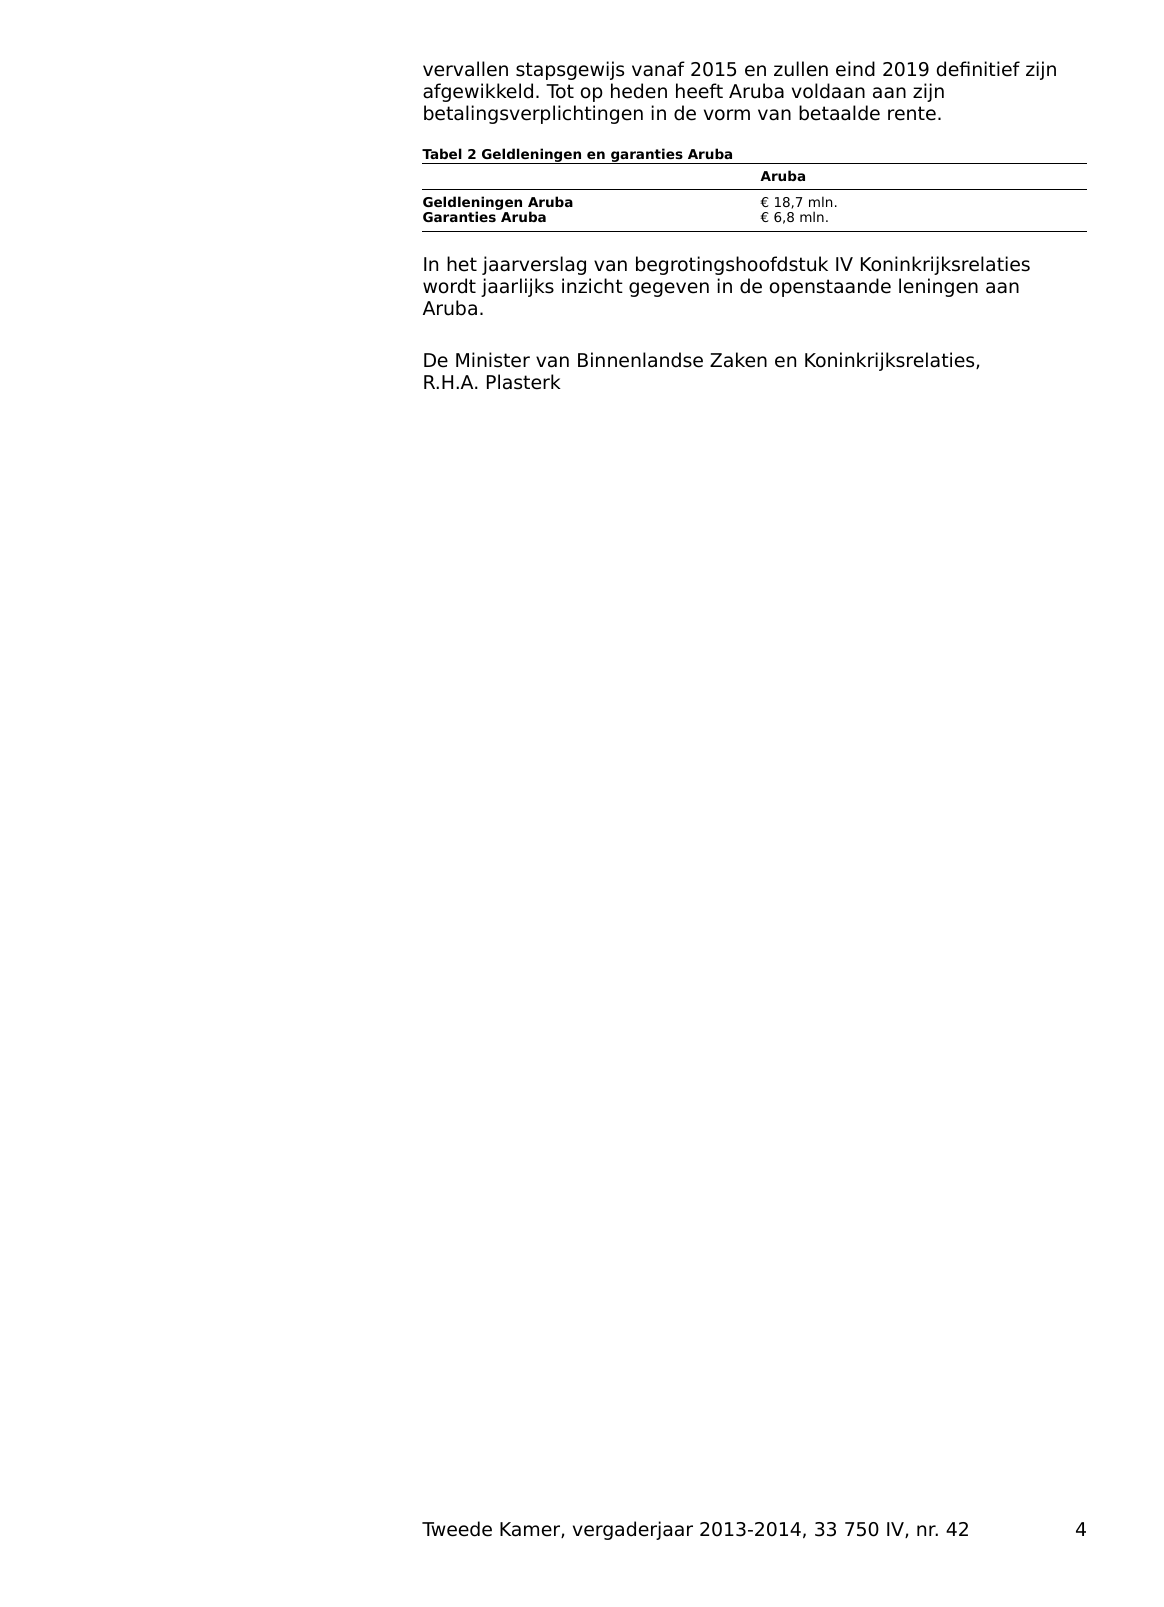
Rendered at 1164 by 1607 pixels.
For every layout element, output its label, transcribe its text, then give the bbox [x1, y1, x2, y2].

table_cell Geldleningen Aruba [422, 190, 754, 210]
text vervallen stapsgewijs vanaf 2015 en zullen eind 2019 definitief zijn afgewikkeld. Tot op heden heeft Aruba voldaan aan zijn betalingsverplichtingen in de vorm van betaalde rente. [422, 59, 1087, 125]
table_cell Garanties Aruba [422, 210, 754, 231]
table_cell € 6,8 mln. [754, 210, 1087, 231]
table_header Tabel 2 Geldleningen en garanties Aruba [422, 147, 1087, 163]
table_cell [422, 164, 754, 189]
table_cell Aruba [754, 164, 1087, 189]
text De Minister van Binnenlandse Zaken en Koninkrijksrelaties, R.H.A. Plasterk [422, 350, 1087, 394]
text In het jaarverslag van begrotingshoofdstuk IV Koninkrijksrelaties wordt jaarlijks inzicht gegeven in de openstaande leningen aan Aruba. [422, 254, 1087, 320]
table_cell € 18,7 mln. [754, 190, 1087, 210]
